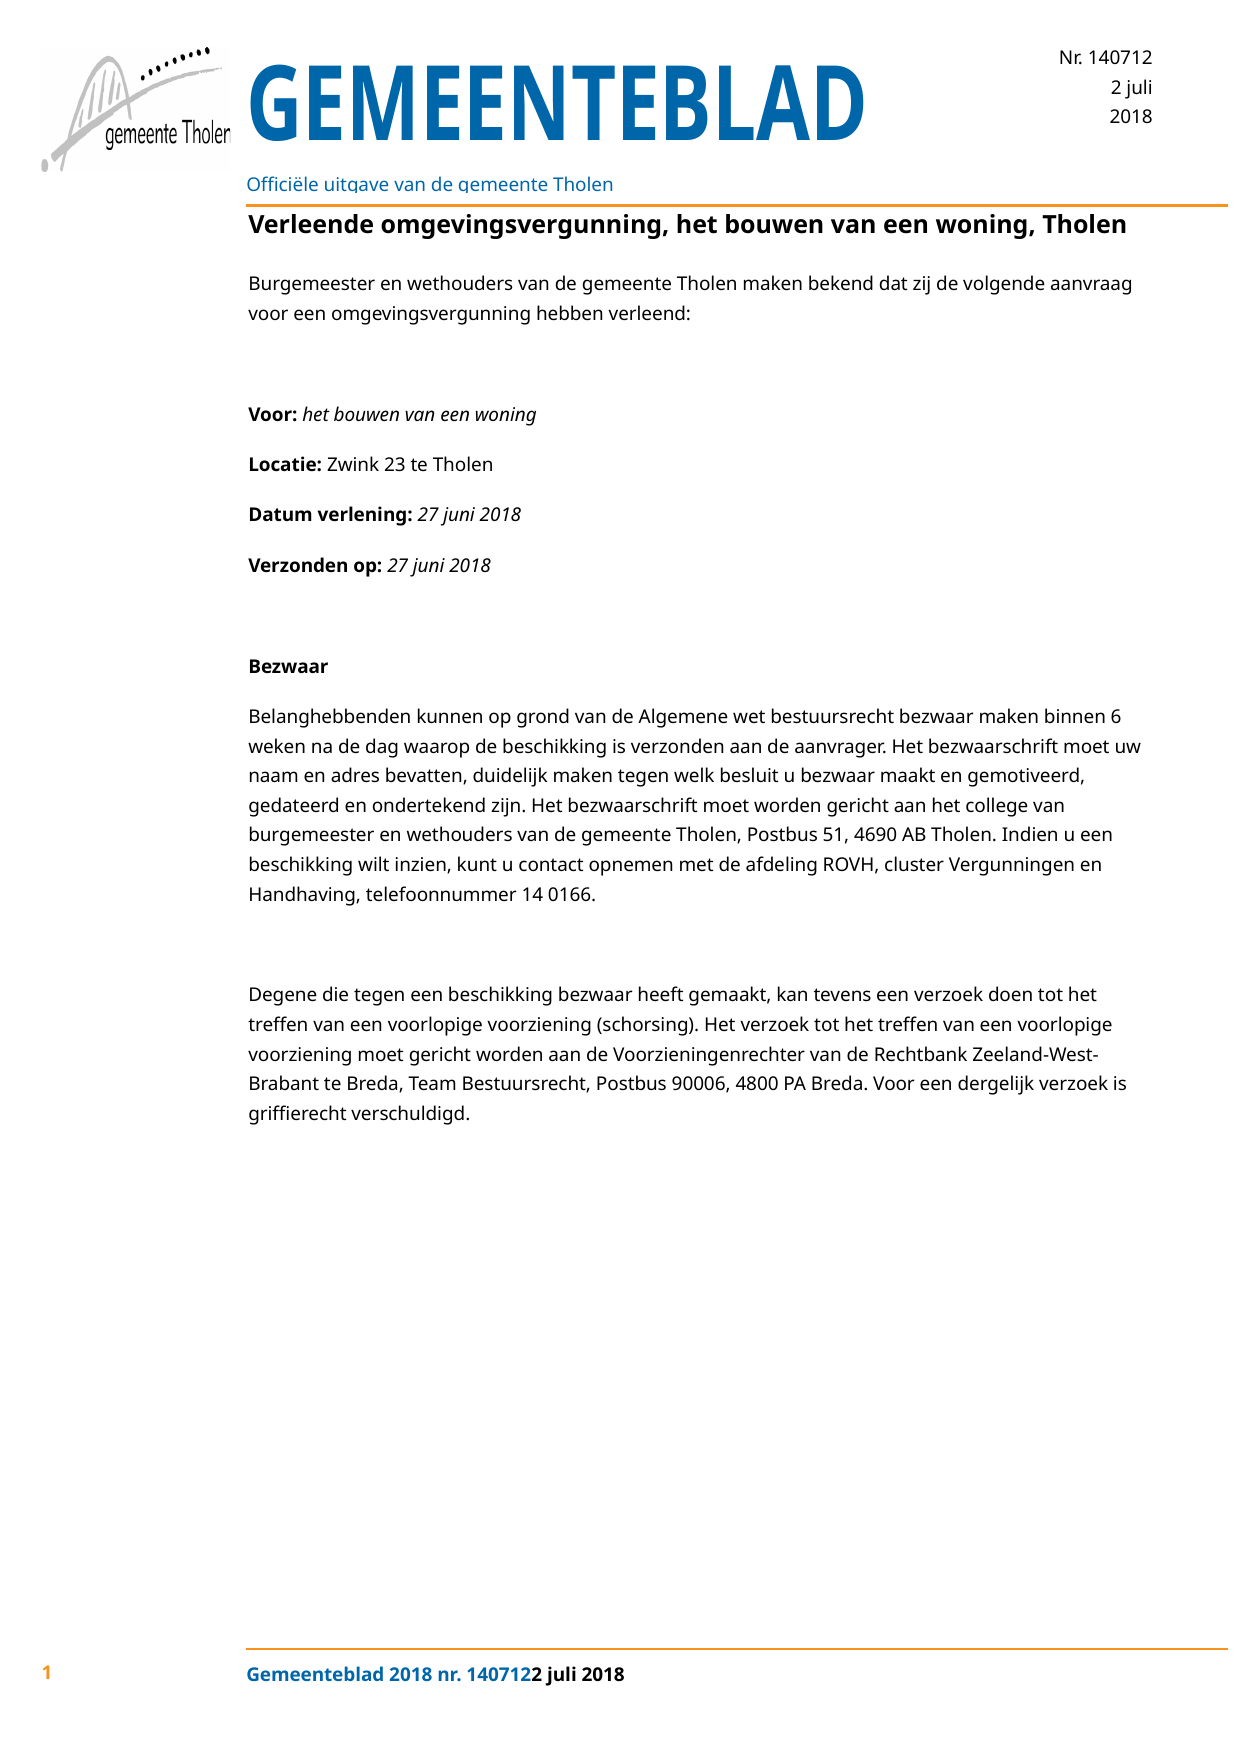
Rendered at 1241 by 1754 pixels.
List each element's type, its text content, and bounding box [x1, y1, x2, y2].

text Voor: het bouwen van een woning [248, 401, 1152, 426]
text Belanghebbenden kunnen op grond van de Algemene wet bestuursrecht bezwaar maken binnen 6 weken na de dag waarop de beschikking is verzonden aan de aanvrager. Het bezwaarschrift moet uw naam en adres bevatten, duidelijk maken tegen welk besluit u bezwaar maakt en gemotiveerd, gedateerd en ondertekend zijn. Het bezwaarschrift moet worden gericht aan het college van burgemeester en wethouders van de gemeente Tholen, Postbus 51, 4690 AB Tholen. Indien u een beschikking wilt inzien, kunt u contact opnemen met de afdeling ROVH, cluster Vergunningen en Handhaving, telefoonnummer 14 0166. [248, 703, 1152, 906]
text Verleende omgevingsvergunning, het bouwen van een woning, Tholen [248, 207, 1152, 241]
text Locatie: Zwink 23 te Tholen [248, 451, 1152, 477]
text Datum verlening: 27 juni 2018 [248, 502, 1152, 527]
text Verzonden op: 27 juni 2018 [248, 552, 1152, 578]
text Burgemeester en wethouders van de gemeente Tholen maken bekend dat zij de volgende aanvraag voor een omgevingsvergunning hebben verleend: [248, 270, 1152, 326]
text Degene die tegen een beschikking bezwaar heeft gemaakt, kan tevens een verzoek doen tot het treffen van een voorlopige voorziening (schorsing). Het verzoek tot het treffen van een voorlopige voorziening moet gericht worden aan de Voorzieningenrechter van de Rechtbank Zeeland-West-Brabant te Breda, Team Bestuursrecht, Postbus 90006, 4800 PA Breda. Voor een dergelijk verzoek is griffierecht verschuldigd. [248, 982, 1152, 1126]
text Bezwaar [248, 653, 1152, 678]
picture [41, 47, 231, 172]
